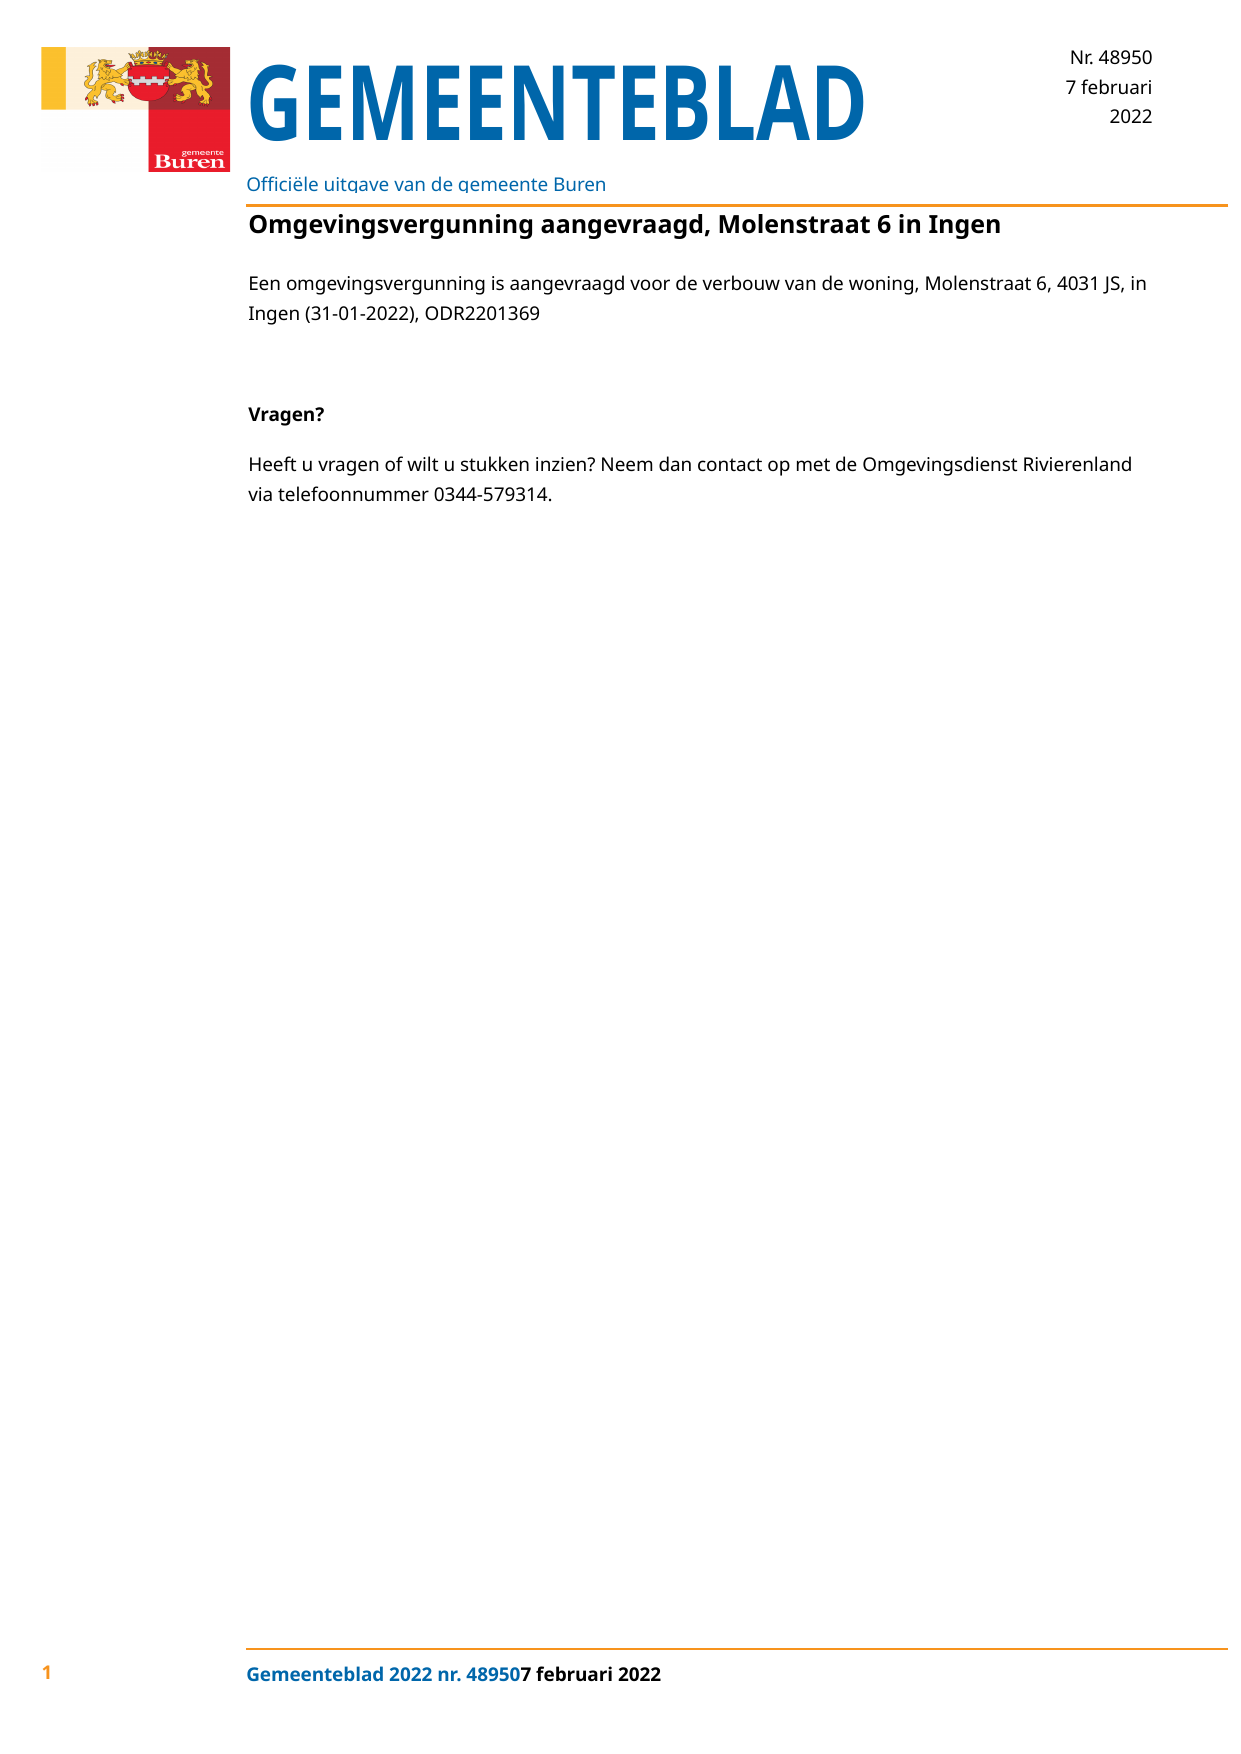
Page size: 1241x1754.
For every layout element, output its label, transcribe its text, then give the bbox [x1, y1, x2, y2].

text Heeft u vragen of wilt u stukken inzien? Neem dan contact op met de Omgevingsdienst Rivierenland via telefoonnummer 0344-579314. [248, 451, 1152, 506]
text Vragen? [248, 401, 1152, 426]
picture [41, 47, 231, 172]
text Een omgevingsvergunning is aangevraagd voor de verbouw van de woning, Molenstraat 6, 4031 JS, in Ingen (31-01-2022), ODR2201369 [248, 270, 1152, 326]
text Omgevingsvergunning aangevraagd, Molenstraat 6 in Ingen [248, 207, 1152, 241]
